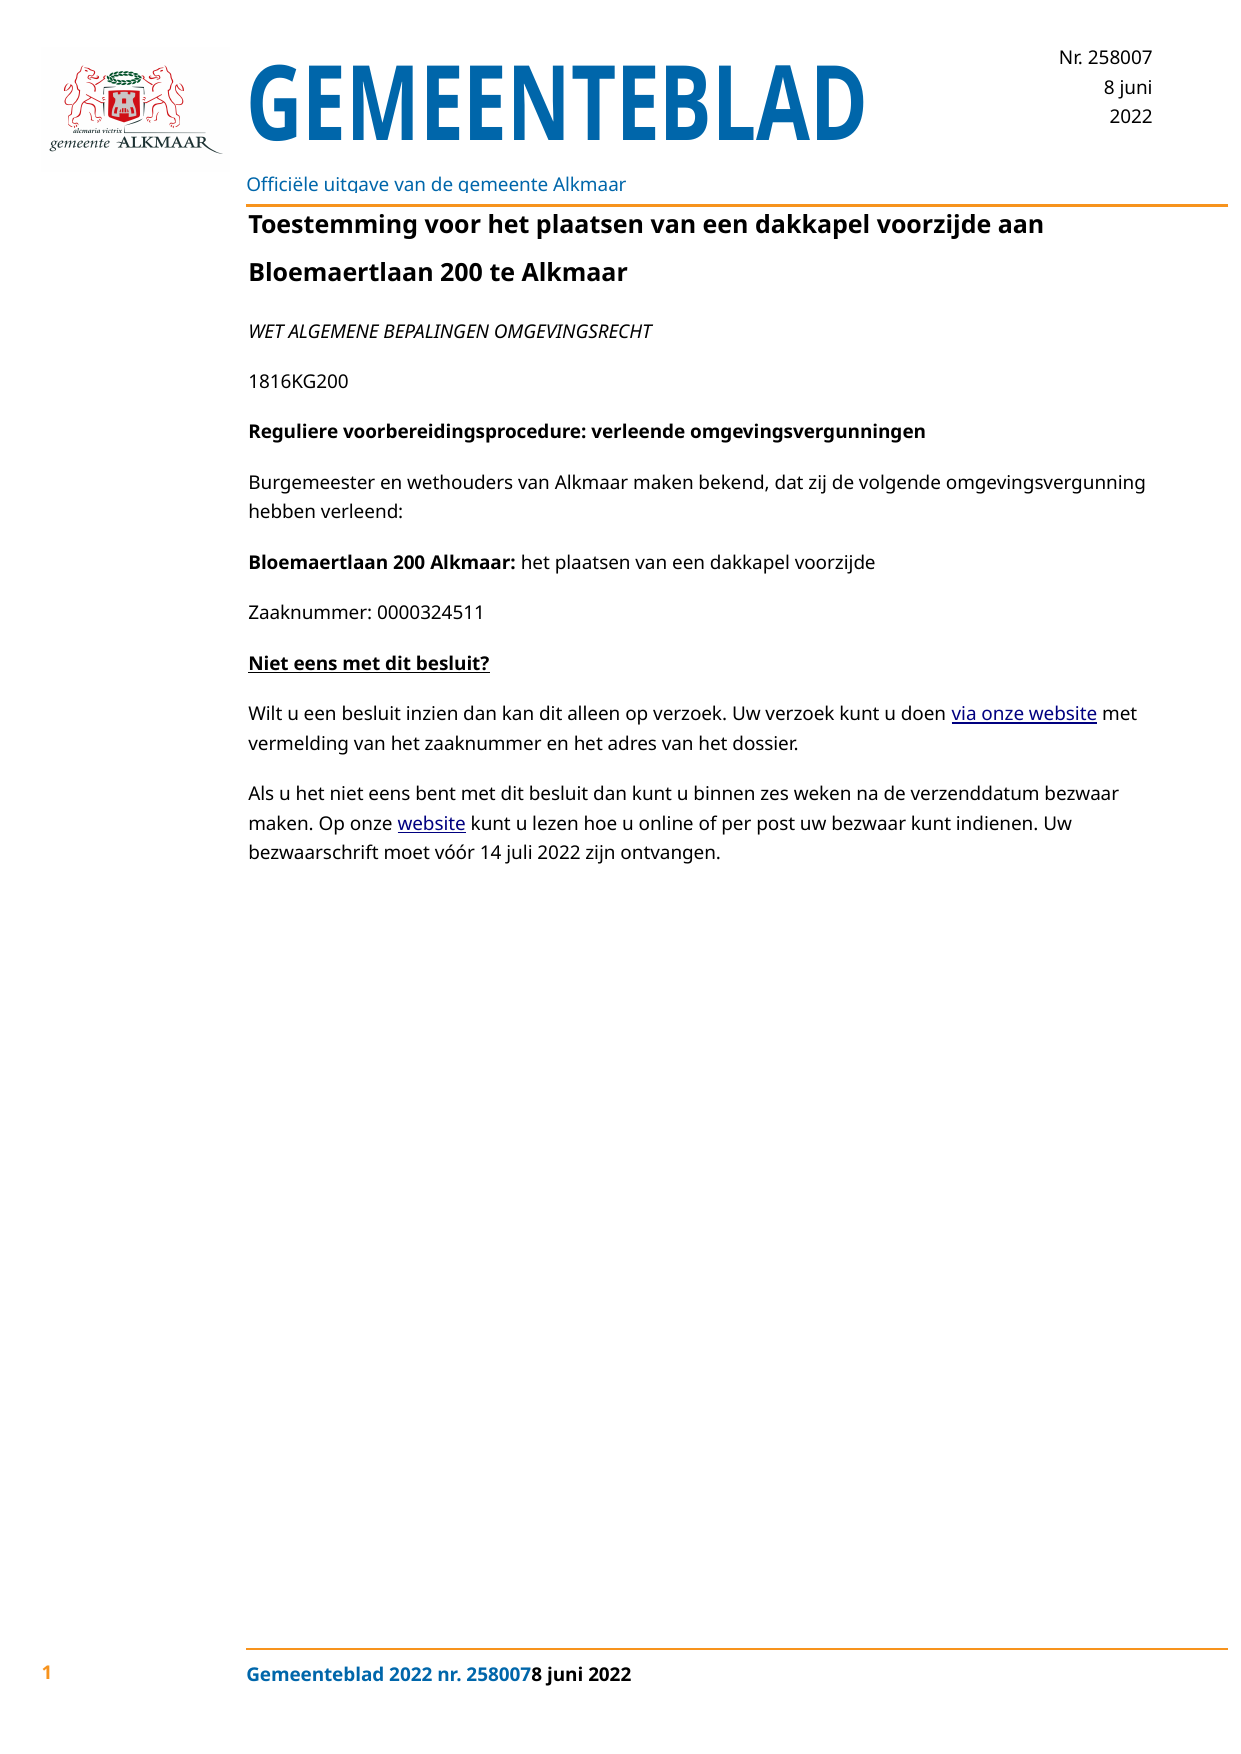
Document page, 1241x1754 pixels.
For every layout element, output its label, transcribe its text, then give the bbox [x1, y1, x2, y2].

text 1816KG200 [248, 368, 1152, 394]
text Als u het niet eens bent met dit besluit dan kunt u binnen zes weken na de verzenddatum bezwaar maken. Op onze website kunt u lezen hoe u online of per post uw bezwaar kunt indienen. Uw bezwaarschrift moet vóór 14 juli 2022 zijn ontvangen. [248, 780, 1152, 865]
text Toestemming voor het plaatsen van een dakkapel voorzijde aan Bloemaertlaan 200 te Alkmaar [248, 207, 1152, 288]
text Zaaknummer: 0000324511 [248, 599, 1152, 625]
text Reguliere voorbereidingsprocedure: verleende omgevingsvergunningen [248, 419, 1152, 444]
text Niet eens met dit besluit? [248, 650, 1152, 676]
text Bloemaertlaan 200 Alkmaar: het plaatsen van een dakkapel voorzijde [248, 549, 1152, 575]
text Wilt u een besluit inzien dan kan dit alleen op verzoek. Uw verzoek kunt u doen via onze website met vermelding van het zaaknummer en het adres van het dossier. [248, 700, 1152, 756]
text WET ALGEMENE BEPALINGEN OMGEVINGSRECHT [248, 318, 1152, 344]
picture [41, 47, 231, 172]
text Burgemeester en wethouders van Alkmaar maken bekend, dat zij de volgende omgevingsvergunning hebben verleend: [248, 469, 1152, 524]
